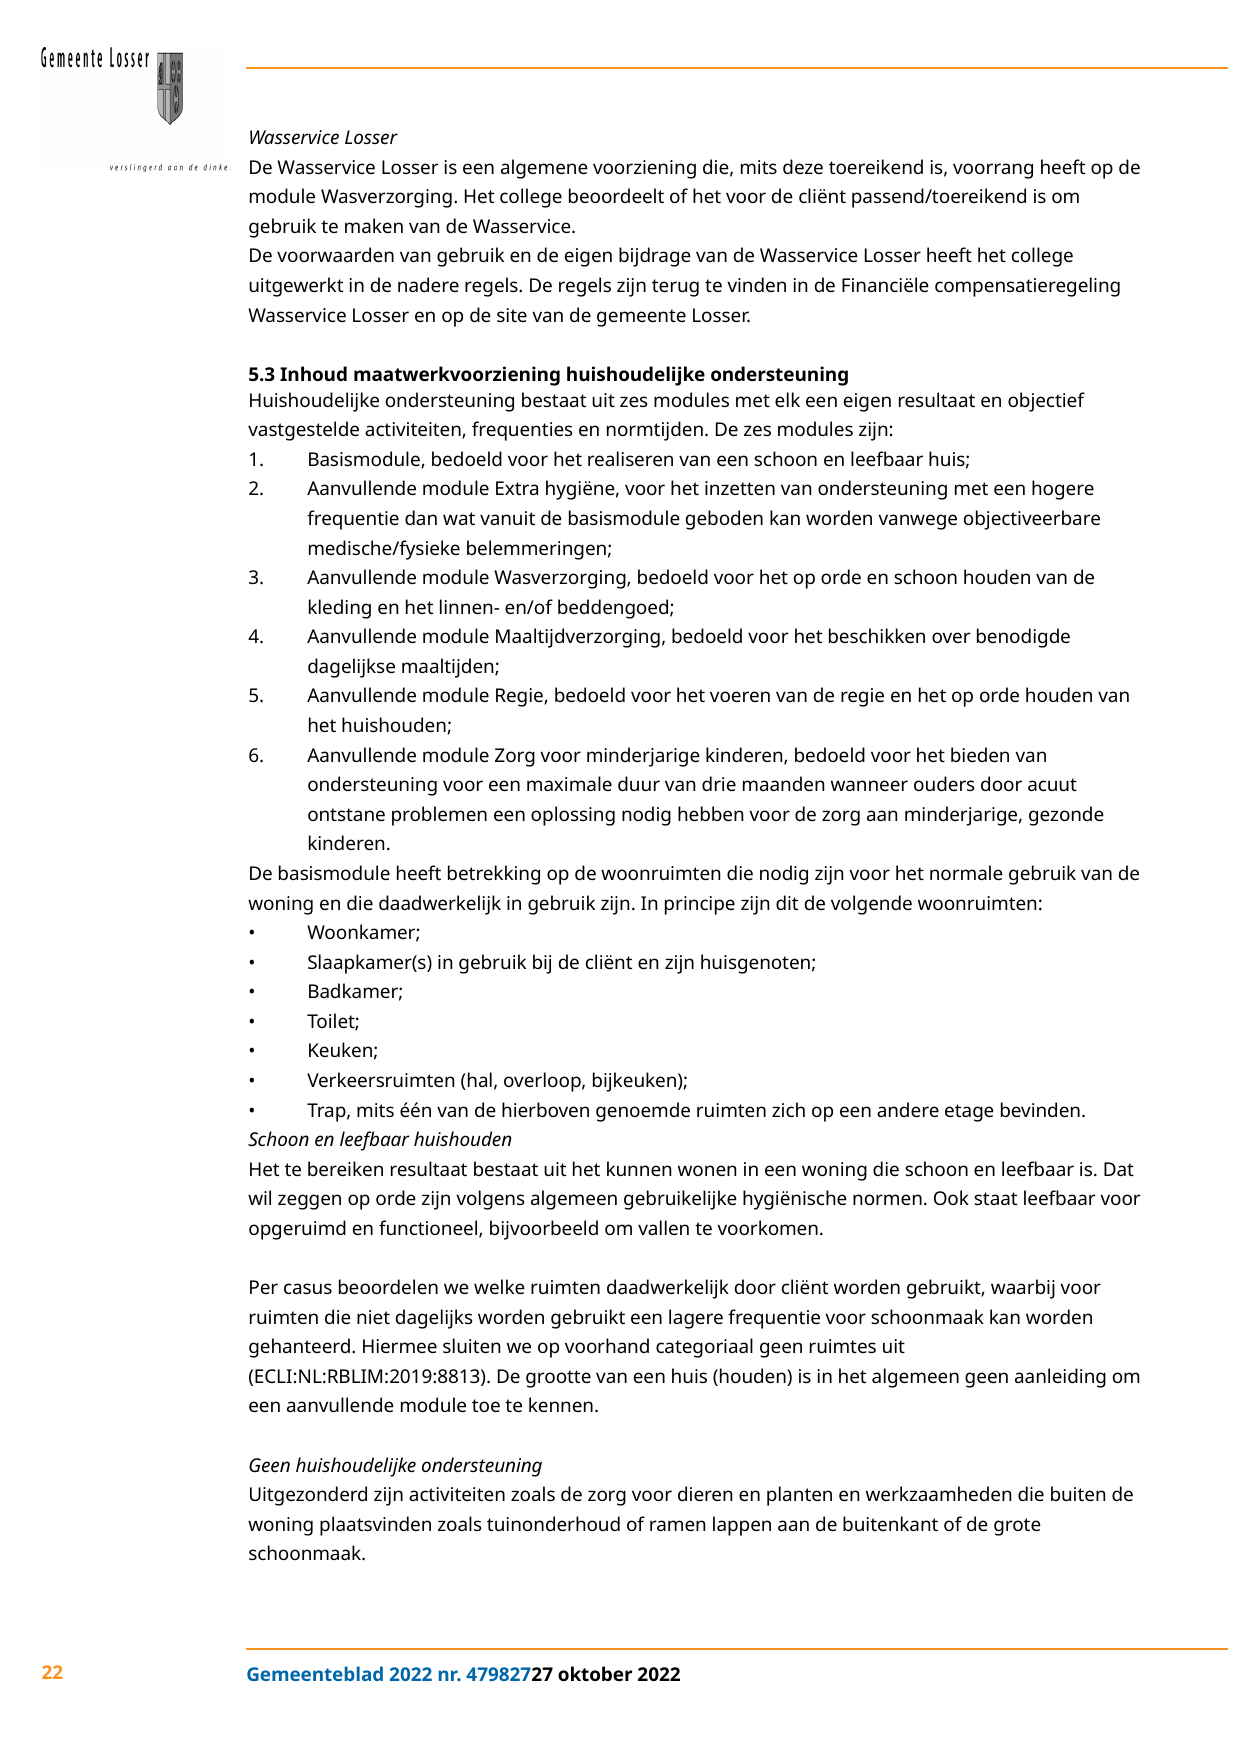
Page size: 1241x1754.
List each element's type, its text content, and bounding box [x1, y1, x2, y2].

list Badkamer; [248, 978, 1152, 1004]
text De voorwaarden van gebruik en de eigen bijdrage van de Wasservice Losser heeft het college uitgewerkt in de nadere regels. De regels zijn terug te vinden in de Financiële compensatieregeling Wasservice Losser en op de site van de gemeente Losser. [248, 243, 1152, 328]
list Aanvullende module Extra hygiëne, voor het inzetten van ondersteuning met een hogere frequentie dan wat vanuit de basismodule geboden kan worden vanwege objectiveerbare medische/fysieke belemmeringen; [248, 476, 1152, 560]
list Slaapkamer(s) in gebruik bij de cliënt en zijn huisgenoten; [248, 949, 1152, 974]
list Aanvullende module Zorg voor minderjarige kinderen, bedoeld voor het bieden van ondersteuning voor een maximale duur van drie maanden wanneer ouders door acuut ontstane problemen een oplossing nodig hebben voor de zorg aan minderjarige, gezonde kinderen. [248, 742, 1152, 856]
list Toilet; [248, 1008, 1152, 1034]
text Schoon en leefbaar huishouden [248, 1126, 1152, 1152]
list Verkeersruimten (hal, overloop, bijkeuken); [248, 1067, 1152, 1093]
list Aanvullende module Maaltijdverzorging, bedoeld voor het beschikken over benodigde dagelijkse maaltijden; [248, 623, 1152, 679]
text Het te bereiken resultaat bestaat uit het kunnen wonen in een woning die schoon en leefbaar is. Dat wil zeggen op orde zijn volgens algemeen gebruikelijke hygiënische normen. Ook staat leefbaar voor opgeruimd en functioneel, bijvoorbeeld om vallen te voorkomen. [248, 1156, 1152, 1241]
text Geen huishoudelijke ondersteuning [248, 1452, 1152, 1477]
text Wasservice Losser [248, 124, 1152, 150]
text 5.3 Inhoud maatwerkvoorziening huishoudelijke ondersteuning [248, 361, 1152, 387]
list Woonkamer; [248, 919, 1152, 945]
list Trap, mits één van de hierboven genoemde ruimten zich op een andere etage bevinden. [248, 1097, 1152, 1122]
list Aanvullende module Regie, bedoeld voor het voeren van de regie en het op orde houden van het huishouden; [248, 683, 1152, 738]
picture [41, 47, 231, 172]
text De basismodule heeft betrekking op de woonruimten die nodig zijn voor het normale gebruik van de woning en die daadwerkelijk in gebruik zijn. In principe zijn dit de volgende woonruimten: [248, 860, 1152, 915]
list Basismodule, bedoeld voor het realiseren van een schoon en leefbaar huis; [248, 446, 1152, 472]
text De Wasservice Losser is een algemene voorziening die, mits deze toereikend is, voorrang heeft op de module Wasverzorging. Het college beoordeelt of het voor de cliënt passend/toereikend is om gebruik te maken van de Wasservice. [248, 154, 1152, 239]
text Per casus beoordelen we welke ruimten daadwerkelijk door cliënt worden gebruikt, waarbij voor ruimten die niet dagelijks worden gebruikt een lagere frequentie voor schoonmaak kan worden gehanteerd. Hiermee sluiten we op voorhand categoriaal geen ruimtes uit (ECLI:NL:RBLIM:2019:8813). De grootte van een huis (houden) is in het algemeen geen aanleiding om een aanvullende module toe te kennen. [248, 1274, 1152, 1418]
list Keuken; [248, 1038, 1152, 1063]
text Uitgezonderd zijn activiteiten zoals de zorg voor dieren en planten en werkzaamheden die buiten de woning plaatsvinden zoals tuinonderhoud of ramen lappen aan de buitenkant of de grote schoonmaak. [248, 1481, 1152, 1566]
list Aanvullende module Wasverzorging, bedoeld voor het op orde en schoon houden van de kleding en het linnen- en/of beddengoed; [248, 564, 1152, 619]
text Huishoudelijke ondersteuning bestaat uit zes modules met elk een eigen resultaat en objectief vastgestelde activiteiten, frequenties en normtijden. De zes modules zijn: [248, 387, 1152, 442]
